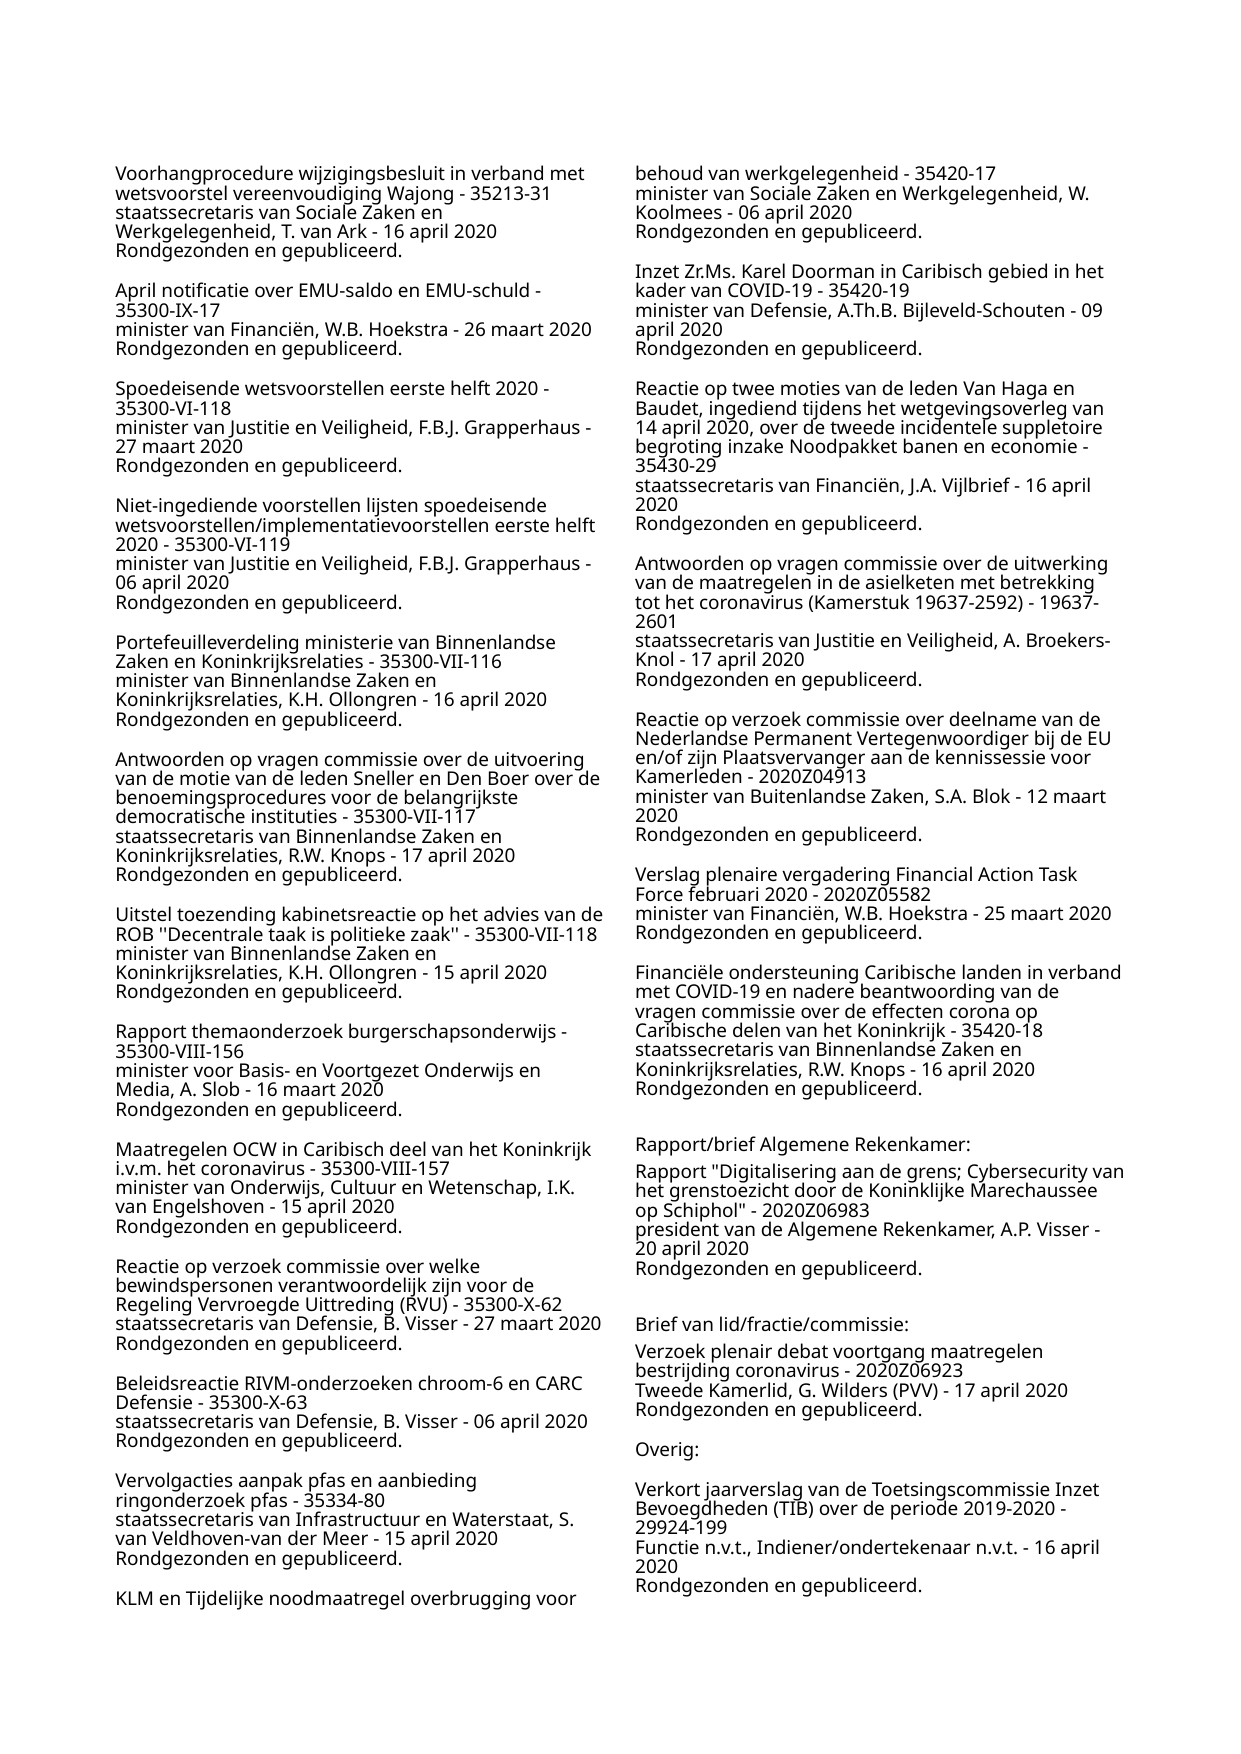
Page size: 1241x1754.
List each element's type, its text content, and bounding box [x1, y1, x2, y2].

text Spoedeisende wetsvoorstellen eerste helft 2020 - 35300-VI-118 [115, 380, 605, 419]
text Functie n.v.t., Indiener/ondertekenaar n.v.t. - 16 april 2020 [635, 1539, 1125, 1577]
text minister van Financiën, W.B. Hoekstra - 26 maart 2020 [115, 321, 605, 340]
text Rondgezonden en gepubliceerd. [115, 866, 605, 886]
text minister van Financiën, W.B. Hoekstra - 25 maart 2020 [635, 905, 1125, 924]
text Rondgezonden en gepubliceerd. [635, 671, 1125, 690]
text Overig: [635, 1441, 1125, 1460]
text Rapport "Digitalisering aan de grens; Cybersecurity van het grenstoezicht door de Koninklijke Marechaussee op Schiphol" - 2020Z06983 [635, 1163, 1125, 1221]
text minister van Buitenlandse Zaken, S.A. Blok - 12 maart 2020 [635, 788, 1125, 826]
text Rondgezonden en gepubliceerd. [635, 1259, 1125, 1279]
text president van de Algemene Rekenkamer, A.P. Visser - 20 april 2020 [635, 1221, 1125, 1259]
text Verslag plenaire vergadering Financial Action Task Force februari 2020 - 2020Z05582 [635, 866, 1125, 905]
text Brief van lid/fractie/commissie: [635, 1311, 1125, 1337]
text Rondgezonden en gepubliceerd. [115, 1549, 605, 1569]
text minister van Binnenlandse Zaken en Koninkrijksrelaties, K.H. Ollongren - 16 april 2020 [115, 672, 605, 711]
text staatssecretaris van Justitie en Veiligheid, A. Broekers-Knol - 17 april 2020 [635, 632, 1125, 671]
text staatssecretaris van Binnenlandse Zaken en Koninkrijksrelaties, R.W. Knops - 16 april 2020 [635, 1041, 1125, 1080]
text Rondgezonden en gepubliceerd. [635, 826, 1125, 846]
text Tweede Kamerlid, G. Wilders (PVV) - 17 april 2020 [635, 1382, 1125, 1401]
text Rapport themaonderzoek burgerschapsonderwijs - 35300-VIII-156 [115, 1023, 605, 1062]
text Rondgezonden en gepubliceerd. [115, 1218, 605, 1237]
text Rapport/brief Algemene Rekenkamer: [635, 1132, 1125, 1157]
text staatssecretaris van Financiën, J.A. Vijlbrief - 16 april 2020 [635, 477, 1125, 515]
text behoud van werkgelegenheid - 35420-17 [635, 165, 1125, 184]
text Rondgezonden en gepubliceerd. [115, 340, 605, 359]
text Rondgezonden en gepubliceerd. [635, 223, 1125, 242]
text Rondgezonden en gepubliceerd. [115, 1101, 605, 1120]
text minister van Sociale Zaken en Werkgelegenheid, W. Koolmees - 06 april 2020 [635, 184, 1125, 223]
text Rondgezonden en gepubliceerd. [115, 983, 605, 1003]
text Rondgezonden en gepubliceerd. [635, 1401, 1125, 1420]
text Rondgezonden en gepubliceerd. [635, 924, 1125, 943]
text Rondgezonden en gepubliceerd. [635, 340, 1125, 359]
text Rondgezonden en gepubliceerd. [635, 1080, 1125, 1099]
text Antwoorden op vragen commissie over de uitwerking van de maatregelen in de asielketen met betrekking tot het coronavirus (Kamerstuk 19637-2592) - 19637-2601 [635, 555, 1125, 632]
text minister van Defensie, A.Th.B. Bijleveld-Schouten - 09 april 2020 [635, 302, 1125, 340]
text Uitstel toezending kabinetsreactie op het advies van de ROB ''Decentrale taak is politieke zaak'' - 35300-VII-118 [115, 906, 605, 945]
text Rondgezonden en gepubliceerd. [115, 594, 605, 613]
text Verzoek plenair debat voortgang maatregelen bestrijding coronavirus - 2020Z06923 [635, 1343, 1125, 1382]
text Vervolgacties aanpak pfas en aanbieding ringonderzoek pfas - 35334-80 [115, 1472, 605, 1511]
text Portefeuilleverdeling ministerie van Binnenlandse Zaken en Koninkrijksrelaties - 35300-VII-116 [115, 634, 605, 672]
text Rondgezonden en gepubliceerd. [115, 1432, 605, 1452]
text staatssecretaris van Infrastructuur en Waterstaat, S. van Veldhoven-van der Meer - 15 april 2020 [115, 1511, 605, 1549]
text minister van Onderwijs, Cultuur en Wetenschap, I.K. van Engelshoven - 15 april 2020 [115, 1179, 605, 1218]
text Verkort jaarverslag van de Toetsingscommissie Inzet Bevoegdheden (TIB) over de periode 2019-2020 - 29924-199 [635, 1481, 1125, 1539]
text staatssecretaris van Defensie, B. Visser - 06 april 2020 [115, 1413, 605, 1432]
text Maatregelen OCW in Caribisch deel van het Koninkrijk i.v.m. het coronavirus - 35300-VIII-157 [115, 1141, 605, 1179]
text Rondgezonden en gepubliceerd. [115, 457, 605, 477]
text staatssecretaris van Sociale Zaken en Werkgelegenheid, T. van Ark - 16 april 2020 [115, 204, 605, 242]
text Antwoorden op vragen commissie over de uitvoering van de motie van de leden Sneller en Den Boer over de benoemingsprocedures voor de belangrijkste democratische instituties - 35300-VII-117 [115, 751, 605, 828]
text Voorhangprocedure wijzigingsbesluit in verband met wetsvoorstel vereenvoudiging Wajong - 35213-31 [115, 165, 605, 204]
text minister van Justitie en Veiligheid, F.B.J. Grapperhaus - 06 april 2020 [115, 555, 605, 594]
text Rondgezonden en gepubliceerd. [115, 242, 605, 262]
text KLM en Tijdelijke noodmaatregel overbrugging voor [115, 1589, 605, 1609]
text Niet-ingediende voorstellen lijsten spoedeisende wetsvoorstellen/implementatievoorstellen eerste helft 2020 - 35300-VI-119 [115, 497, 605, 555]
text Financiële ondersteuning Caribische landen in verband met COVID-19 en nadere beantwoording van de vragen commissie over de effecten corona op Caribische delen van het Koninkrijk - 35420-18 [635, 964, 1125, 1041]
text Rondgezonden en gepubliceerd. [115, 711, 605, 730]
text Reactie op verzoek commissie over deelname van de Nederlandse Permanent Vertegenwoordiger bij de EU en/of zijn Plaatsvervanger aan de kennissessie voor Kamerleden - 2020Z04913 [635, 711, 1125, 788]
text minister voor Basis- en Voortgezet Onderwijs en Media, A. Slob - 16 maart 2020 [115, 1062, 605, 1101]
text Beleidsreactie RIVM-onderzoeken chroom-6 en CARC Defensie - 35300-X-63 [115, 1375, 605, 1413]
text minister van Binnenlandse Zaken en Koninkrijksrelaties, K.H. Ollongren - 15 april 2020 [115, 945, 605, 983]
text staatssecretaris van Defensie, B. Visser - 27 maart 2020 [115, 1315, 605, 1335]
text April notificatie over EMU-saldo en EMU-schuld - 35300-IX-17 [115, 282, 605, 321]
text minister van Justitie en Veiligheid, F.B.J. Grapperhaus - 27 maart 2020 [115, 419, 605, 457]
text Rondgezonden en gepubliceerd. [635, 515, 1125, 534]
text staatssecretaris van Binnenlandse Zaken en Koninkrijksrelaties, R.W. Knops - 17 april 2020 [115, 828, 605, 866]
text Rondgezonden en gepubliceerd. [635, 1577, 1125, 1596]
text Reactie op twee moties van de leden Van Haga en Baudet, ingediend tijdens het wetgevingsoverleg van 14 april 2020, over de tweede incidentele suppletoire begroting inzake Noodpakket banen en economie - 35430-29 [635, 380, 1125, 477]
text Reactie op verzoek commissie over welke bewindspersonen verantwoordelijk zijn voor de Regeling Vervroegde Uittreding (RVU) - 35300-X-62 [115, 1258, 605, 1315]
text Inzet Zr.Ms. Karel Doorman in Caribisch gebied in het kader van COVID-19 - 35420-19 [635, 263, 1125, 302]
text Rondgezonden en gepubliceerd. [115, 1335, 605, 1354]
